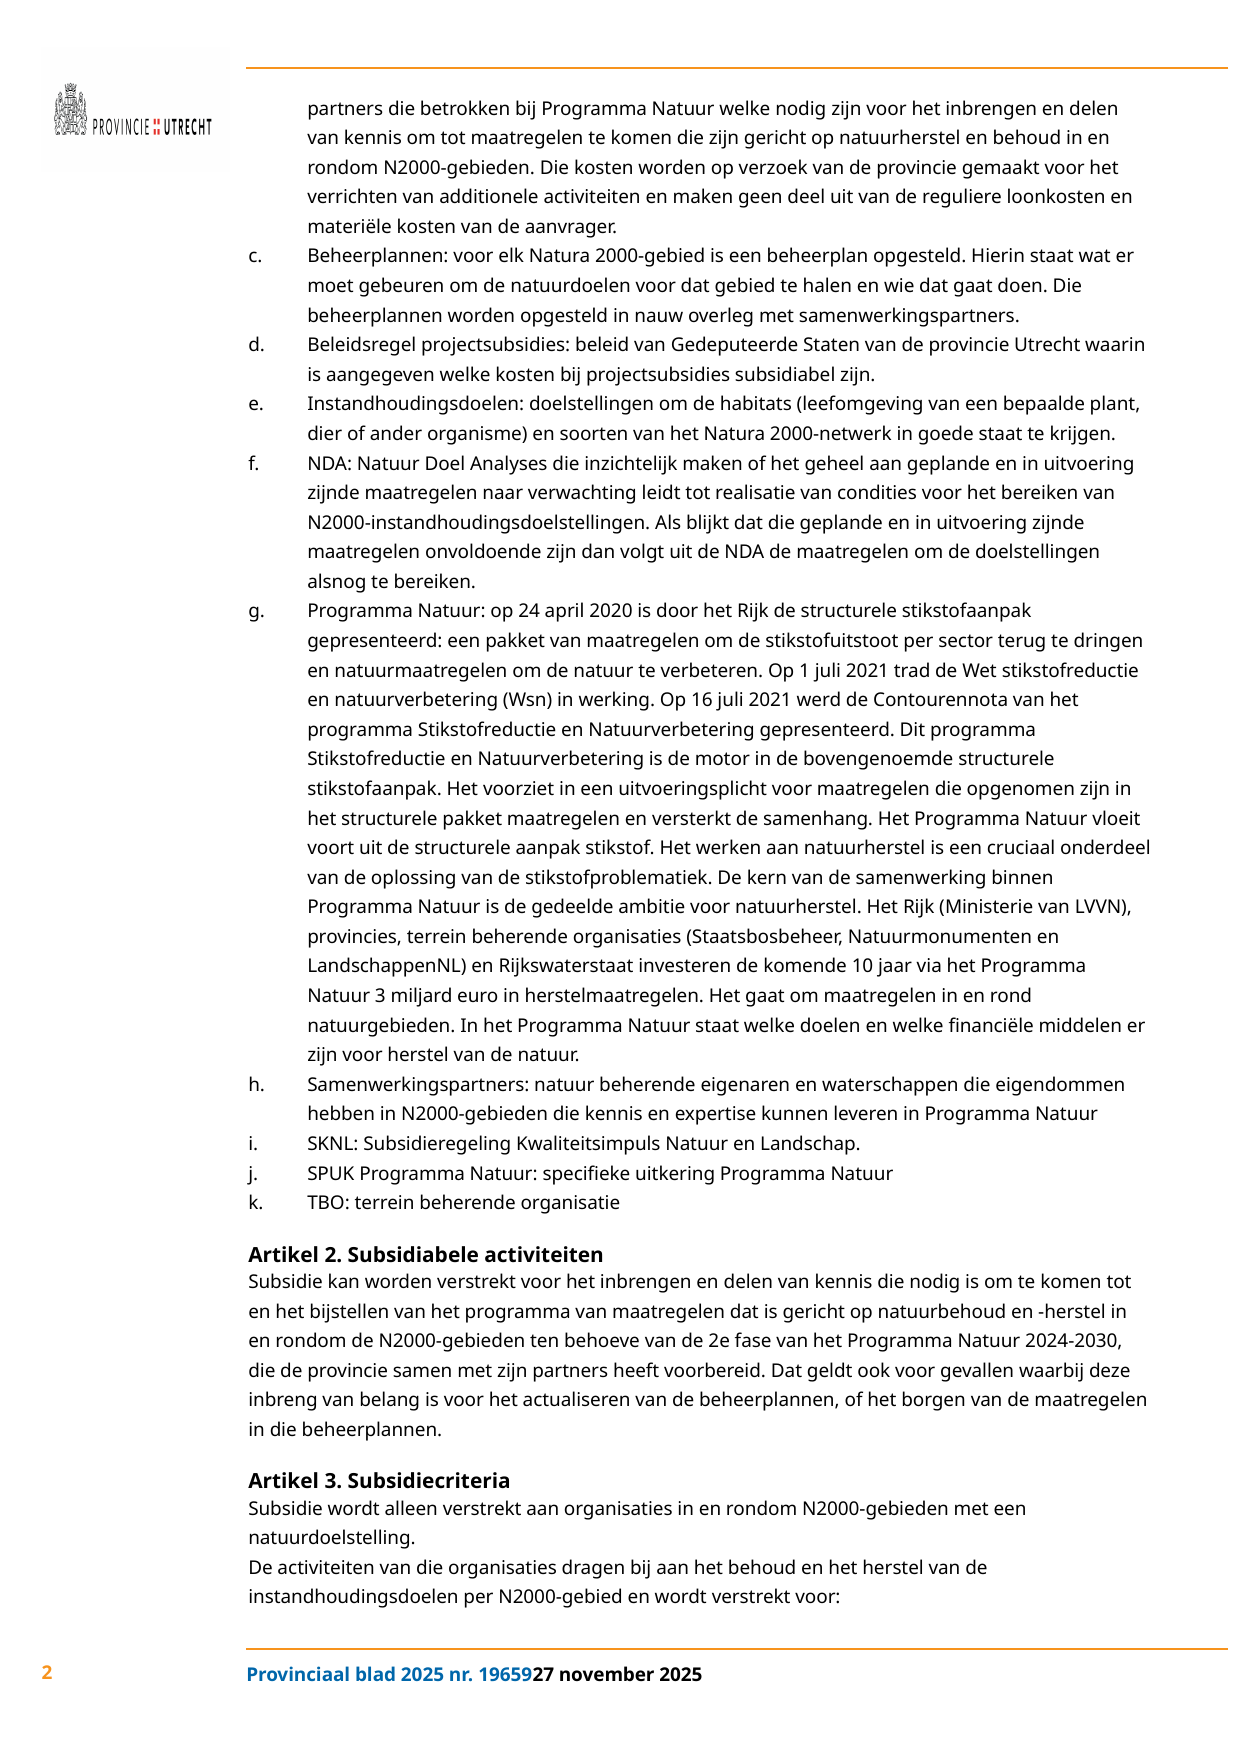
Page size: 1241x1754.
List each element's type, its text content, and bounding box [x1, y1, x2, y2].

list NDA: Natuur Doel Analyses die inzichtelijk maken of het geheel aan geplande en in uitvoering zijnde maatregelen naar verwachting leidt tot realisatie van condities voor het bereiken van N2000-instandhoudingsdoelstellingen. Als blijkt dat die geplande en in uitvoering zijnde maatregelen onvoldoende zijn dan volgt uit de NDA de maatregelen om de doelstellingen alsnog te bereiken. [248, 450, 1152, 594]
list TBO: terrein beherende organisatie [248, 1189, 1152, 1215]
text Artikel 3. Subsidiecriteria [248, 1467, 1152, 1495]
list SPUK Programma Natuur: specifieke uitkering Programma Natuur [248, 1160, 1152, 1186]
list Samenwerkingspartners: natuur beherende eigenaren en waterschappen die eigendommen hebben in N2000-gebieden die kennis en expertise kunnen leveren in Programma Natuur [248, 1071, 1152, 1126]
text De activiteiten van die organisaties dragen bij aan het behoud en het herstel van de instandhoudingsdoelen per N2000-gebied en wordt verstrekt voor: [248, 1554, 1152, 1609]
text Subsidie wordt alleen verstrekt aan organisaties in en rondom N2000-gebieden met een natuurdoelstelling. [248, 1495, 1152, 1550]
list SKNL: Subsidieregeling Kwaliteitsimpuls Natuur en Landschap. [248, 1130, 1152, 1156]
list Instandhoudingsdoelen: doelstellingen om de habitats (leefomgeving van een bepaalde plant, dier of ander organisme) en soorten van het Natura 2000-netwerk in goede staat te krijgen. [248, 391, 1152, 446]
text Subsidie kan worden verstrekt voor het inbrengen en delen van kennis die nodig is om te komen tot en het bijstellen van het programma van maatregelen dat is gericht op natuurbehoud en -herstel in en rondom de N2000-gebieden ten behoeve van de 2e fase van het Programma Natuur 2024-2030, die de provincie samen met zijn partners heeft voorbereid. Dat geldt ook voor gevallen waarbij deze inbreng van belang is voor het actualiseren van de beheerplannen, of het borgen van de maatregelen in die beheerplannen. [248, 1268, 1152, 1442]
list Programma Natuur: op 24 april 2020 is door het Rijk de structurele stikstofaanpak gepresenteerd: een pakket van maatregelen om de stikstofuitstoot per sector terug te dringen en natuurmaatregelen om de natuur te verbeteren. Op 1 juli 2021 trad de Wet stikstofreductie en natuurverbetering (Wsn) in werking. Op 16 juli 2021 werd de Contourennota van het programma Stikstofreductie en Natuurverbetering gepresenteerd. Dit programma Stikstofreductie en Natuurverbetering is de motor in de bovengenoemde structurele stikstofaanpak. Het voorziet in een uitvoeringsplicht voor maatregelen die opgenomen zijn in het structurele pakket maatregelen en versterkt de samenhang. Het Programma Natuur vloeit voort uit de structurele aanpak stikstof. Het werken aan natuurherstel is een cruciaal onderdeel van de oplossing van de stikstofproblematiek. De kern van de samenwerking binnen Programma Natuur is de gedeelde ambitie voor natuurherstel. Het Rijk (Ministerie van LVVN), provincies, terrein beherende organisaties (Staatsbosbeheer, Natuurmonumenten en LandschappenNL) en Rijkswaterstaat investeren de komende 10 jaar via het Programma Natuur 3 miljard euro in herstelmaatregelen. Het gaat om maatregelen in en rond natuurgebieden. In het Programma Natuur staat welke doelen en welke financiële middelen er zijn voor herstel van de natuur. [248, 598, 1152, 1067]
list Beleidsregel projectsubsidies: beleid van Gedeputeerde Staten van de provincie Utrecht waarin is aangegeven welke kosten bij projectsubsidies subsidiabel zijn. [248, 331, 1152, 387]
list partners die betrokken bij Programma Natuur welke nodig zijn voor het inbrengen en delen van kennis om tot maatregelen te komen die zijn gericht op natuurherstel en behoud in en rondom N2000-gebieden. Die kosten worden op verzoek van de provincie gemaakt voor het verrichten van additionele activiteiten en maken geen deel uit van de reguliere loonkosten en materiële kosten van de aanvrager. [248, 95, 1152, 239]
picture [41, 47, 231, 172]
text Artikel 2. Subsidiabele activiteiten [248, 1240, 1152, 1268]
list Beheerplannen: voor elk Natura 2000-gebied is een beheerplan opgesteld. Hierin staat wat er moet gebeuren om de natuurdoelen voor dat gebied te halen en wie dat gaat doen. Die beheerplannen worden opgesteld in nauw overleg met samenwerkingspartners. [248, 243, 1152, 328]
